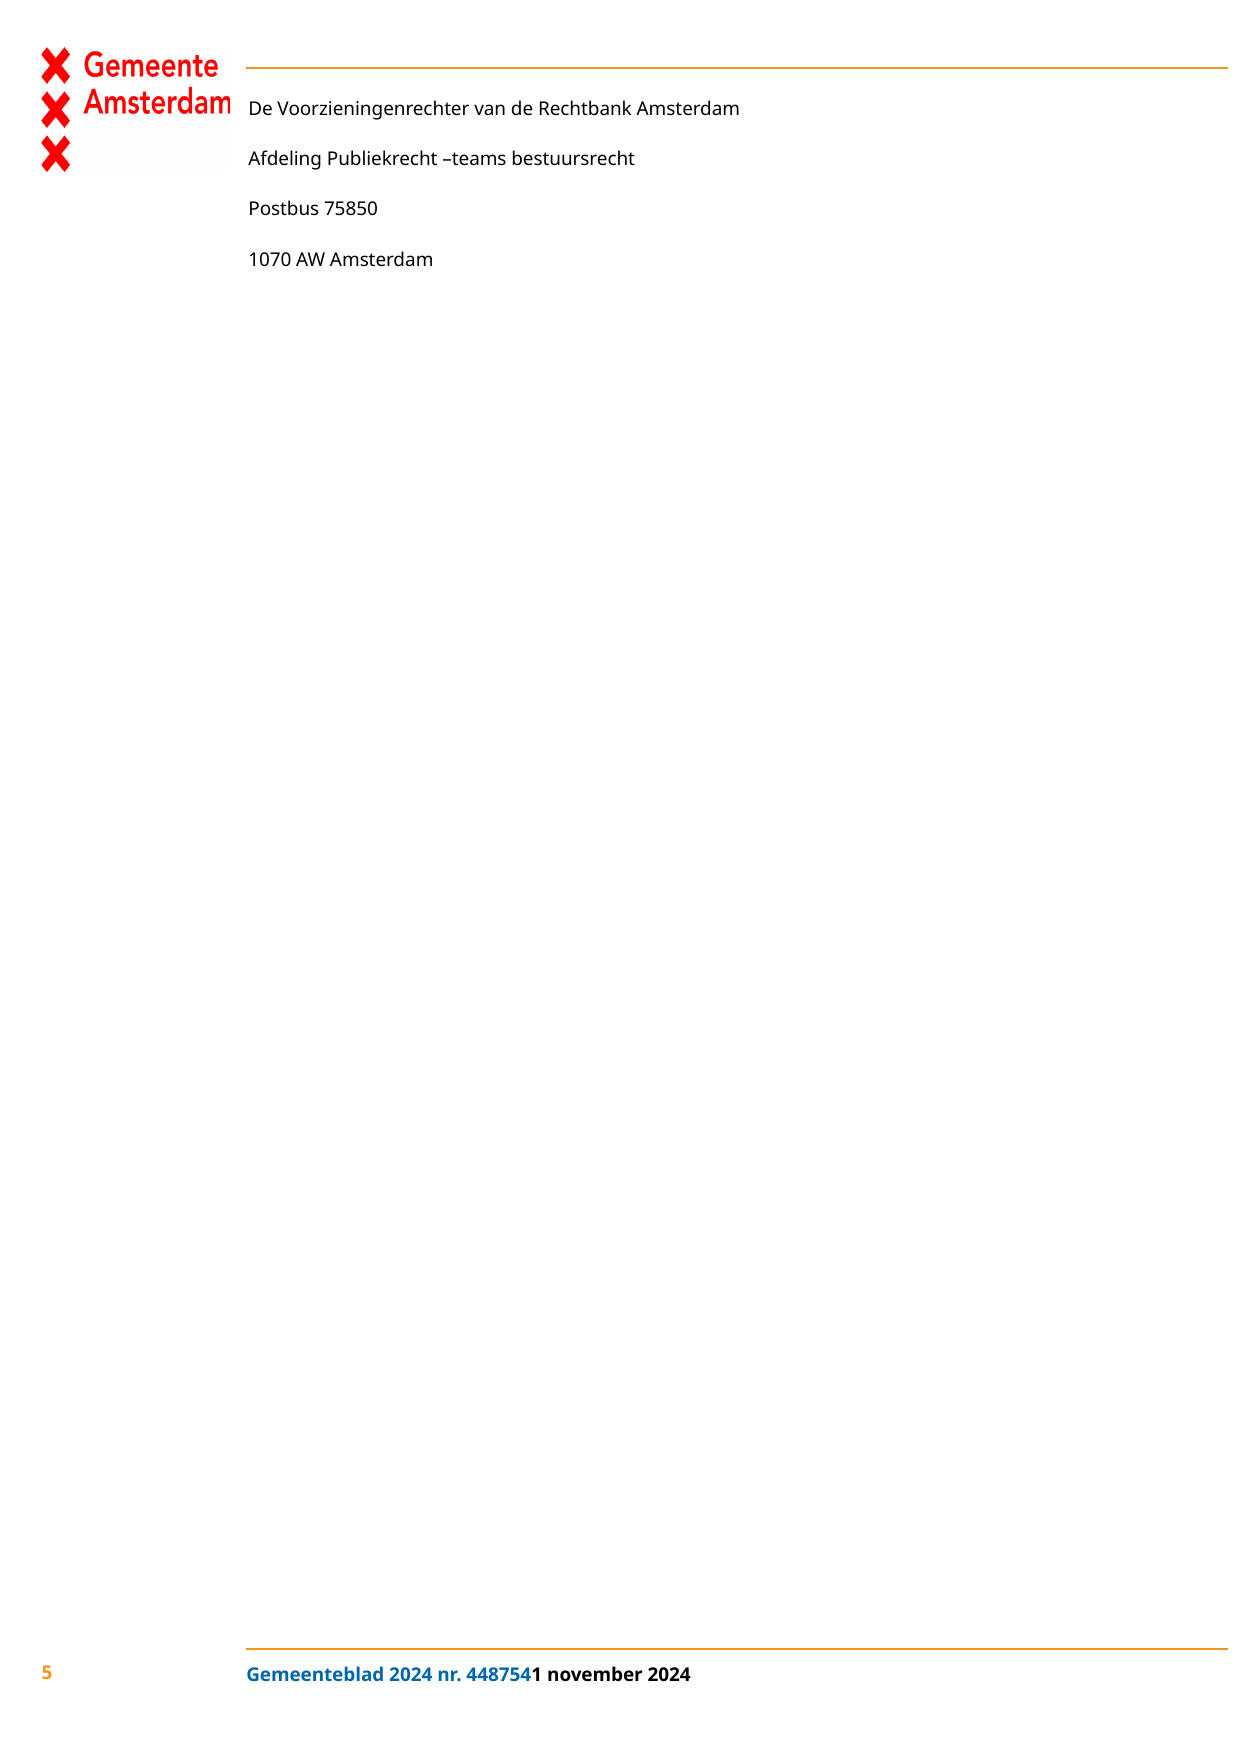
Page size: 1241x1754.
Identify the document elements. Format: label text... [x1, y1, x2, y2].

text De Voorzieningenrechter van de Rechtbank Amsterdam [248, 95, 1152, 121]
picture [41, 47, 231, 172]
text 1070 AW Amsterdam [248, 246, 1152, 272]
text Postbus 75850 [248, 196, 1152, 221]
text Afdeling Publiekrecht –teams bestuursrecht [248, 145, 1152, 171]
